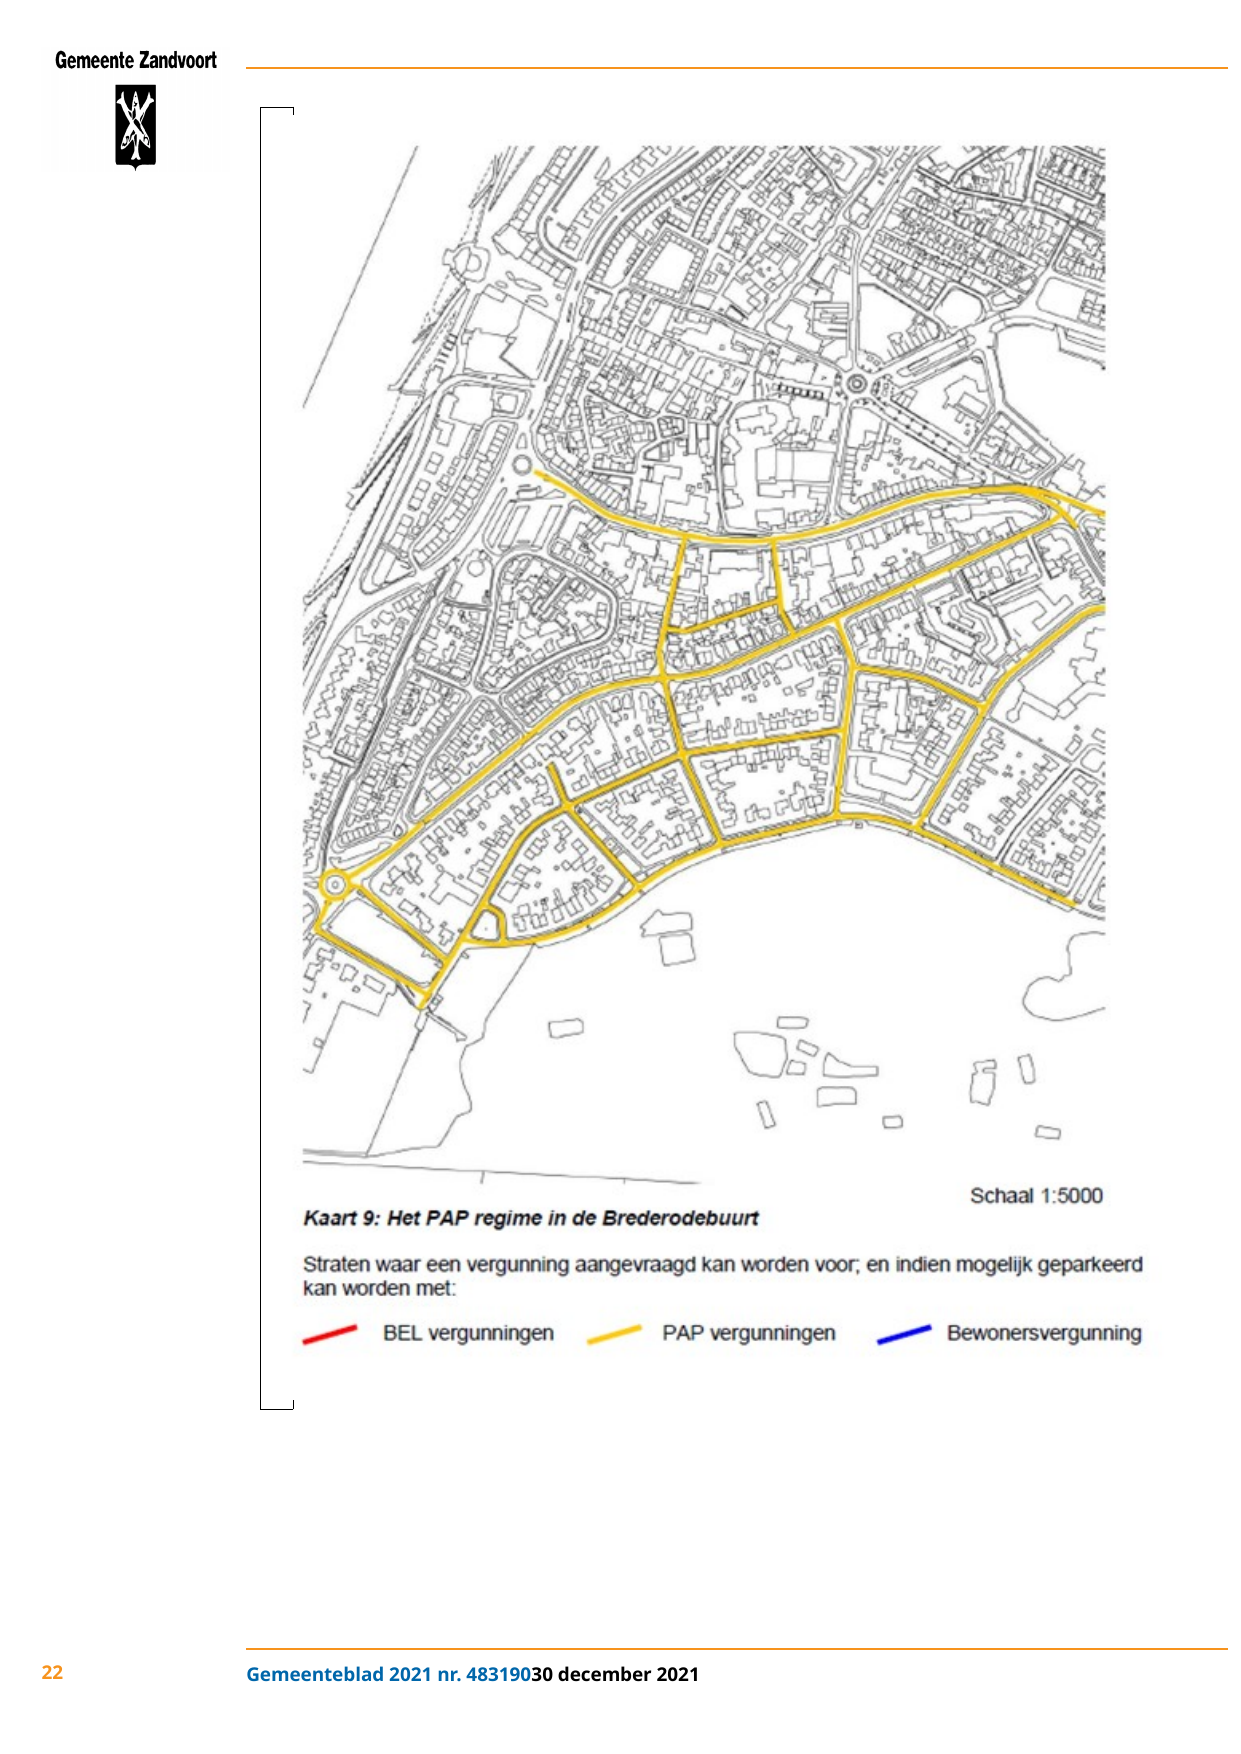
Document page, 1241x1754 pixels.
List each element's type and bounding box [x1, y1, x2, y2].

picture [268, 115, 1173, 1400]
picture [41, 47, 231, 172]
